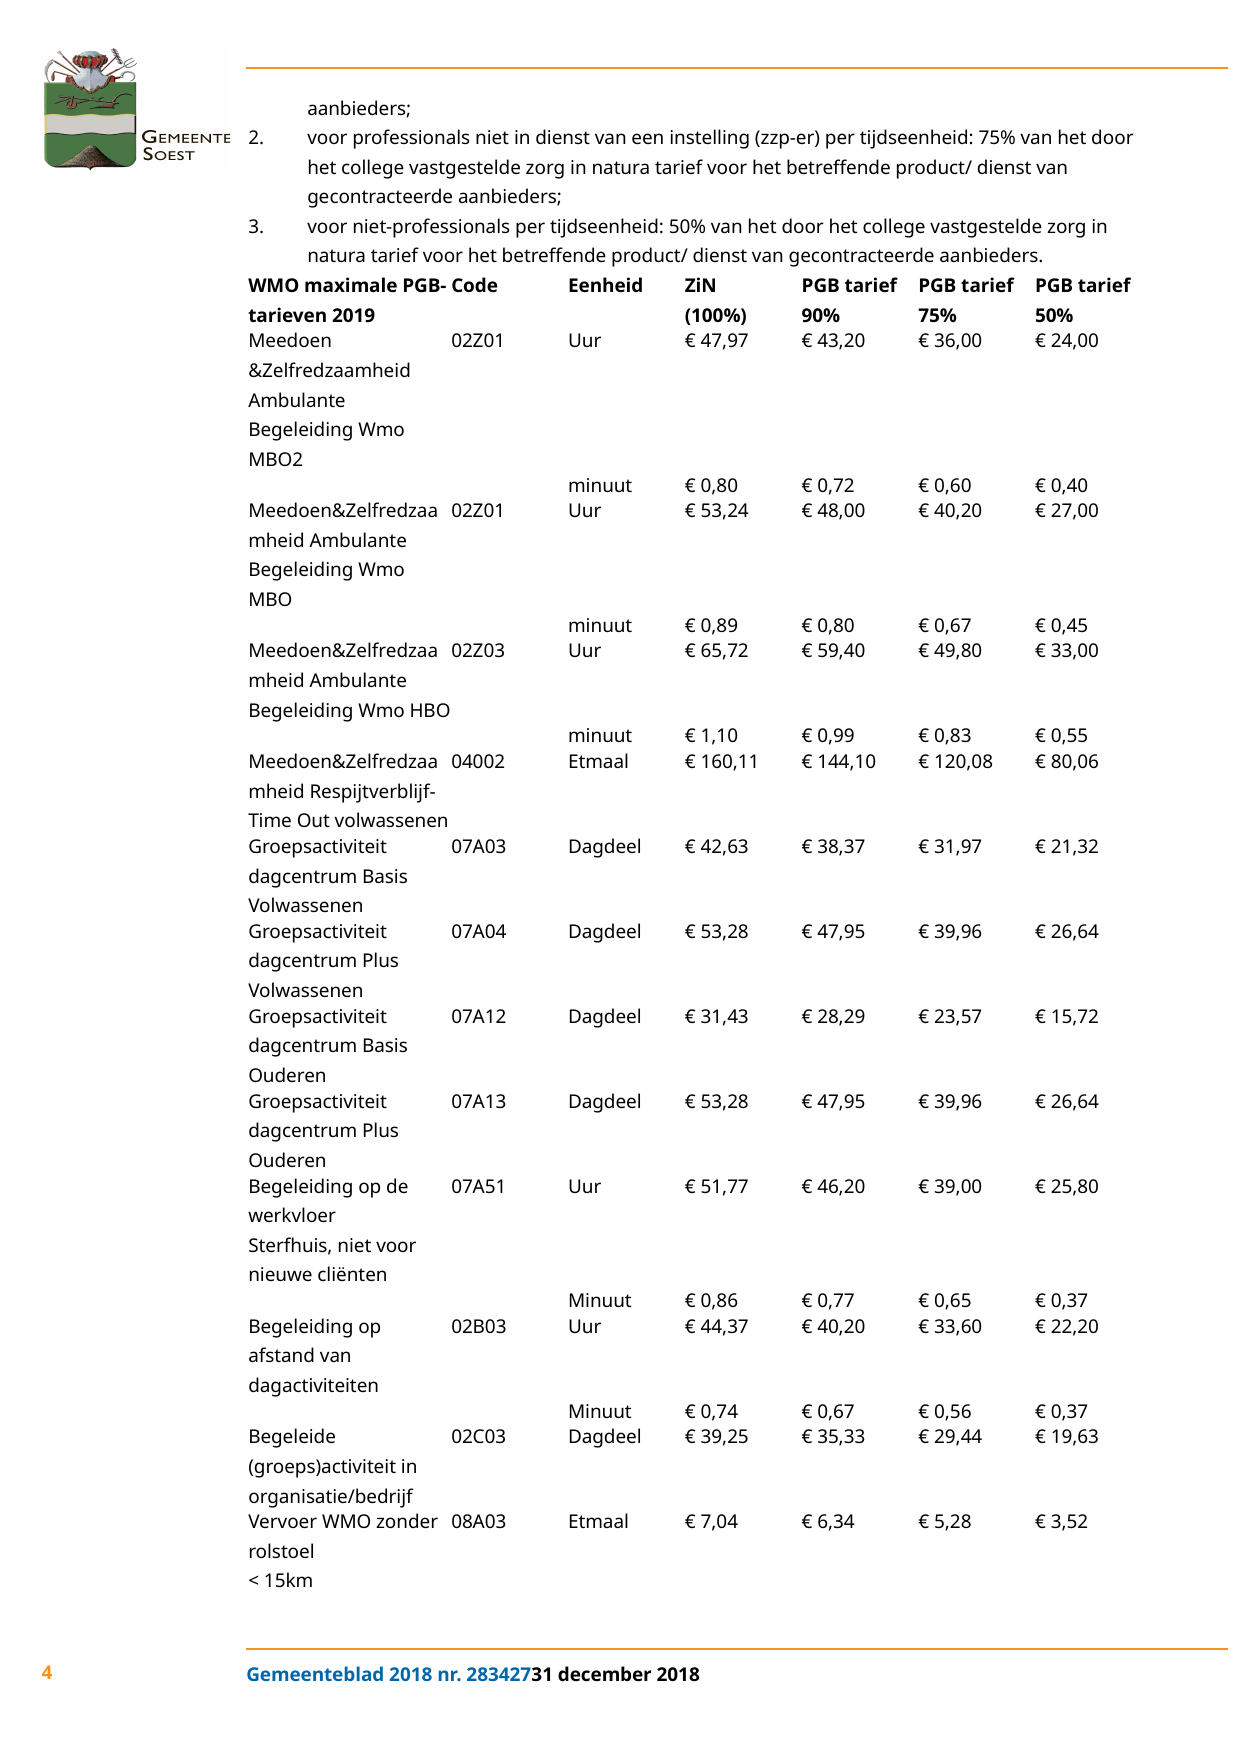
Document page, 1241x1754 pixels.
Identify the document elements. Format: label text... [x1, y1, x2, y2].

table_cell € 53,28 [685, 1088, 801, 1173]
table_cell 07A03 [451, 833, 568, 918]
table_cell 02C03 [451, 1424, 568, 1508]
table_cell Groepsactiviteit dagcentrum Plus Volwassenen [248, 918, 451, 1003]
table_header PGB tarief 50% [1035, 273, 1152, 328]
table_cell Etmaal [568, 748, 684, 833]
table_header PGB tarief 75% [918, 273, 1035, 328]
table_cell € 25,80 [1035, 1173, 1152, 1287]
table_cell [248, 1287, 451, 1313]
table_cell € 31,43 [685, 1003, 801, 1088]
table_cell € 27,00 [1035, 498, 1152, 612]
table_cell € 49,80 [918, 638, 1035, 723]
table_cell € 21,32 [1035, 833, 1152, 918]
table_cell € 1,10 [685, 723, 801, 748]
table_cell € 144,10 [801, 748, 918, 833]
table_cell € 22,20 [1035, 1313, 1152, 1398]
table_cell € 26,64 [1035, 918, 1152, 1003]
table_cell Uur [568, 1173, 684, 1287]
table_cell € 39,25 [685, 1424, 801, 1508]
table_cell € 0,56 [918, 1398, 1035, 1424]
table_cell minuut [568, 612, 684, 638]
table_cell Meedoen &Zelfredzaamheid Ambulante Begeleiding Wmo MBO2 [248, 328, 451, 472]
table_cell € 48,00 [801, 498, 918, 612]
table_cell Uur [568, 498, 684, 612]
table_cell [451, 612, 568, 638]
table_cell € 42,63 [685, 833, 801, 918]
picture [41, 47, 231, 172]
table_cell € 26,64 [1035, 1088, 1152, 1173]
table_cell € 39,96 [918, 1088, 1035, 1173]
table_cell € 39,96 [918, 918, 1035, 1003]
table_cell € 80,06 [1035, 748, 1152, 833]
table_cell Dagdeel [568, 1003, 684, 1088]
table_cell € 0,60 [918, 472, 1035, 497]
table_cell € 29,44 [918, 1424, 1035, 1508]
table_cell 02Z01 [451, 498, 568, 612]
table_cell € 39,00 [918, 1173, 1035, 1287]
table_cell € 19,63 [1035, 1424, 1152, 1508]
table_cell € 47,95 [801, 918, 918, 1003]
table_cell € 5,28 [918, 1509, 1035, 1593]
table_cell € 23,57 [918, 1003, 1035, 1088]
table_cell € 44,37 [685, 1313, 801, 1398]
table_cell Dagdeel [568, 1088, 684, 1173]
table_cell € 43,20 [801, 328, 918, 472]
list aanbieders; [248, 95, 1152, 121]
table_cell [248, 472, 451, 497]
table_cell € 51,77 [685, 1173, 801, 1287]
table_cell [451, 472, 568, 497]
table_cell Vervoer WMO zonder rolstoel < 15km [248, 1509, 451, 1593]
table_cell € 59,40 [801, 638, 918, 723]
table_cell 02B03 [451, 1313, 568, 1398]
table_cell 08A03 [451, 1509, 568, 1593]
table_cell € 33,60 [918, 1313, 1035, 1398]
table_cell € 0,74 [685, 1398, 801, 1424]
table_cell € 120,08 [918, 748, 1035, 833]
table_cell € 0,55 [1035, 723, 1152, 748]
table_cell € 0,89 [685, 612, 801, 638]
table_cell Uur [568, 328, 684, 472]
table_cell € 0,77 [801, 1287, 918, 1313]
table_cell 07A12 [451, 1003, 568, 1088]
table_cell Begeleiding op afstand van dagactiviteiten [248, 1313, 451, 1398]
table_cell [248, 723, 451, 748]
table_cell € 0,99 [801, 723, 918, 748]
table_cell € 6,34 [801, 1509, 918, 1593]
table_header Eenheid [568, 273, 684, 328]
table_cell € 40,20 [801, 1313, 918, 1398]
table_cell [248, 1398, 451, 1424]
table_cell € 0,45 [1035, 612, 1152, 638]
table_cell € 3,52 [1035, 1509, 1152, 1593]
table_cell [451, 723, 568, 748]
table_cell 07A51 [451, 1173, 568, 1287]
table_cell € 24,00 [1035, 328, 1152, 472]
table_cell Minuut [568, 1398, 684, 1424]
table_header ZiN (100%) [685, 273, 801, 328]
table_cell € 0,37 [1035, 1287, 1152, 1313]
table_cell € 15,72 [1035, 1003, 1152, 1088]
table_cell € 0,65 [918, 1287, 1035, 1313]
table_cell € 46,20 [801, 1173, 918, 1287]
table_cell [451, 1398, 568, 1424]
table_cell Begeleide (groeps)activiteit in organisatie/bedrijf [248, 1424, 451, 1508]
table_cell [248, 612, 451, 638]
table_header Code [451, 273, 568, 328]
table_cell € 28,29 [801, 1003, 918, 1088]
table_cell € 0,40 [1035, 472, 1152, 497]
table_cell Uur [568, 638, 684, 723]
table_cell Etmaal [568, 1509, 684, 1593]
table_cell € 0,80 [801, 612, 918, 638]
list voor niet-professionals per tijdseenheid: 50% van het door het college vastgestelde zorg in natura tarief voor het betreffende product/ dienst van gecontracteerde aanbieders. [248, 213, 1152, 268]
table_cell minuut [568, 723, 684, 748]
table_cell Groepsactiviteit dagcentrum Plus Ouderen [248, 1088, 451, 1173]
table_cell € 53,24 [685, 498, 801, 612]
table_cell Dagdeel [568, 918, 684, 1003]
table_cell Dagdeel [568, 833, 684, 918]
table_cell € 0,83 [918, 723, 1035, 748]
table_header WMO maximale PGB-tarieven 2019 [248, 273, 451, 328]
list voor professionals niet in dienst van een instelling (zzp-er) per tijdseenheid: 75% van het door het college vastgestelde zorg in natura tarief voor het betreffende product/ dienst van gecontracteerde aanbieders; [248, 124, 1152, 209]
table_cell € 0,86 [685, 1287, 801, 1313]
table_cell € 47,95 [801, 1088, 918, 1173]
table_cell € 7,04 [685, 1509, 801, 1593]
table_cell Meedoen&Zelfredzaamheid Ambulante Begeleiding Wmo HBO [248, 638, 451, 723]
table_cell € 47,97 [685, 328, 801, 472]
table_cell € 40,20 [918, 498, 1035, 612]
table_cell € 35,33 [801, 1424, 918, 1508]
table_cell Groepsactiviteit dagcentrum Basis Ouderen [248, 1003, 451, 1088]
table_cell Minuut [568, 1287, 684, 1313]
table_cell € 31,97 [918, 833, 1035, 918]
table_cell € 0,67 [918, 612, 1035, 638]
table_cell € 38,37 [801, 833, 918, 918]
table_cell € 53,28 [685, 918, 801, 1003]
table_cell € 33,00 [1035, 638, 1152, 723]
table_cell Dagdeel [568, 1424, 684, 1508]
table_cell 07A13 [451, 1088, 568, 1173]
table_cell 02Z03 [451, 638, 568, 723]
table_cell Meedoen&Zelfredzaamheid Respijtverblijf-Time Out volwassenen [248, 748, 451, 833]
table_cell € 160,11 [685, 748, 801, 833]
table_cell [451, 1287, 568, 1313]
table_cell Groepsactiviteit dagcentrum Basis Volwassenen [248, 833, 451, 918]
table_header PGB tarief 90% [801, 273, 918, 328]
table_cell Meedoen&Zelfredzaamheid Ambulante Begeleiding Wmo MBO [248, 498, 451, 612]
table_cell € 65,72 [685, 638, 801, 723]
table_cell € 36,00 [918, 328, 1035, 472]
table_cell 04002 [451, 748, 568, 833]
table_cell Begeleiding op de werkvloer Sterfhuis, niet voor nieuwe cliënten [248, 1173, 451, 1287]
table_cell 02Z01 [451, 328, 568, 472]
table_cell Uur [568, 1313, 684, 1398]
table_cell € 0,67 [801, 1398, 918, 1424]
table_cell minuut [568, 472, 684, 497]
table_cell 07A04 [451, 918, 568, 1003]
table_cell € 0,72 [801, 472, 918, 497]
table_cell € 0,80 [685, 472, 801, 497]
table_cell € 0,37 [1035, 1398, 1152, 1424]
